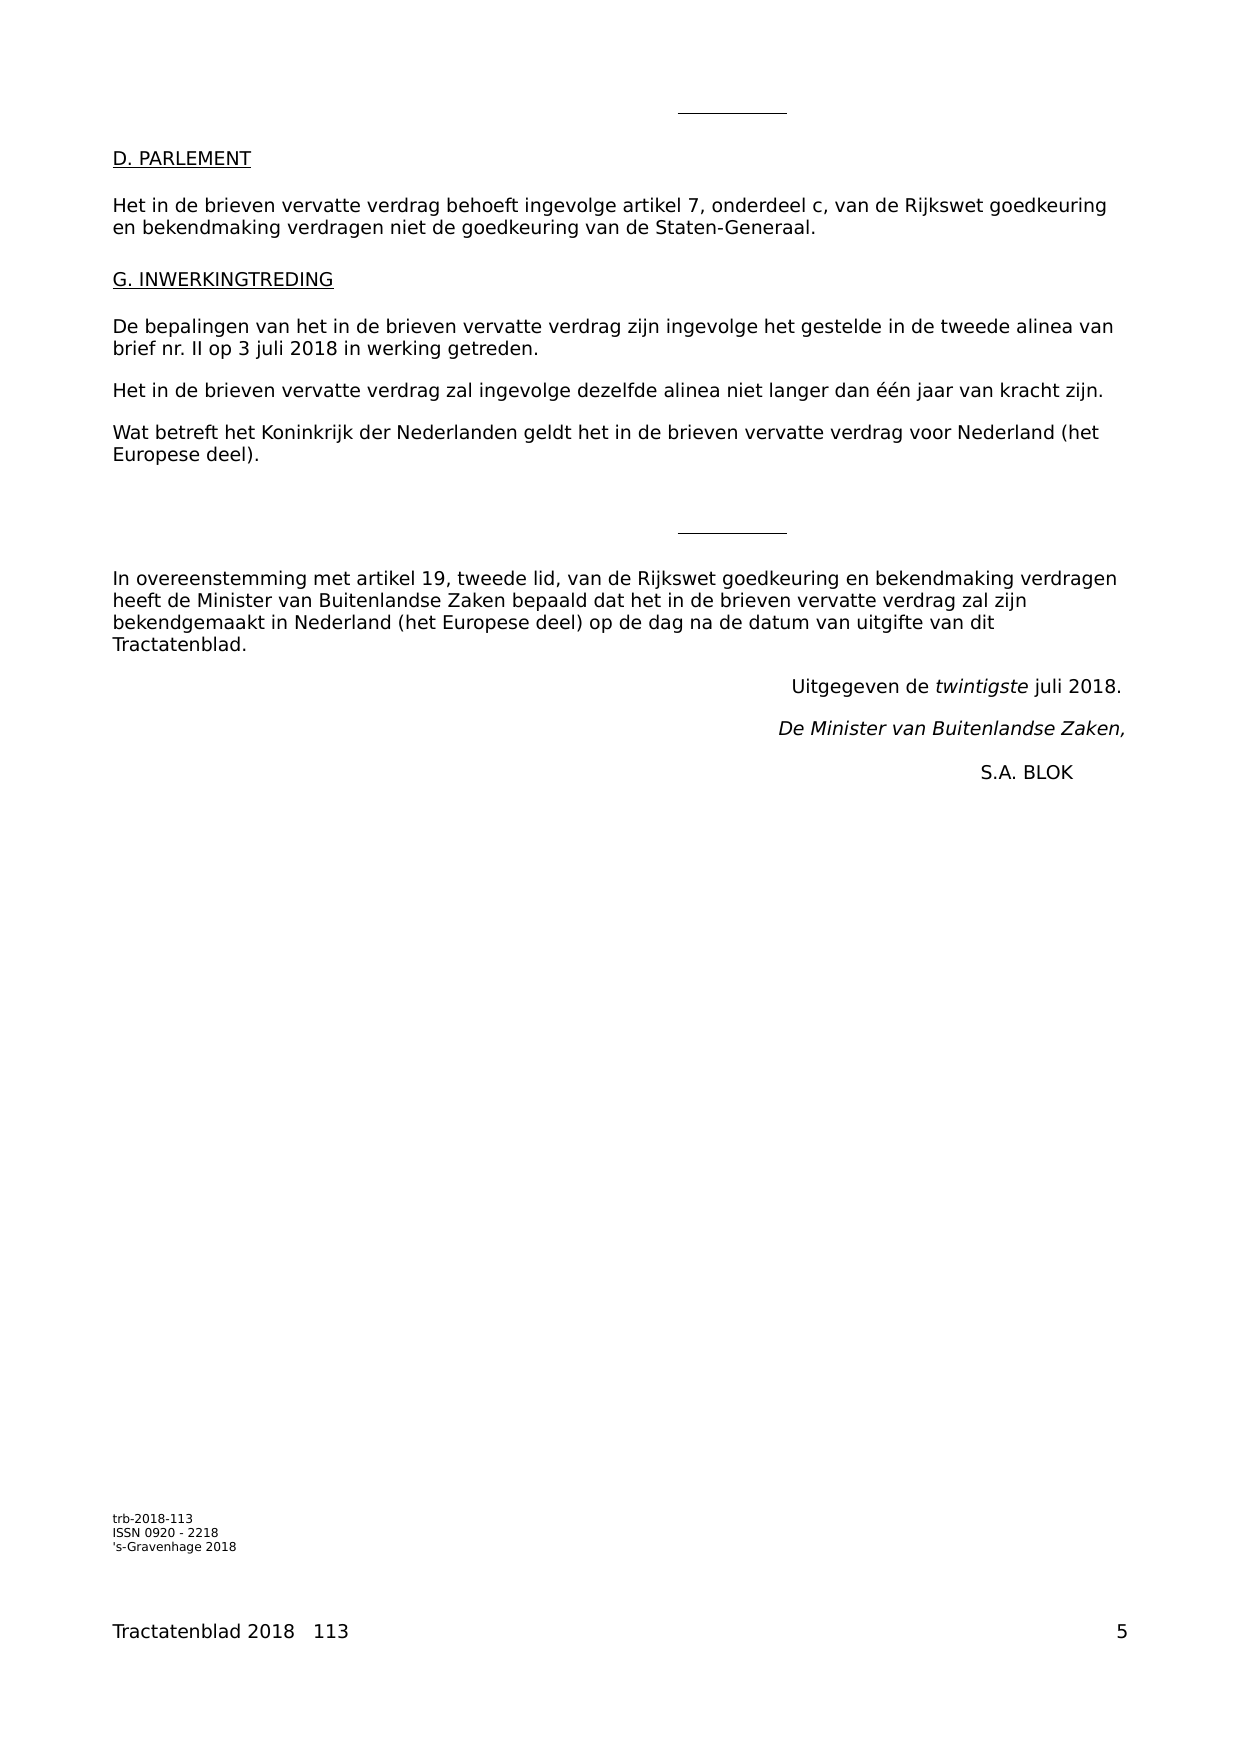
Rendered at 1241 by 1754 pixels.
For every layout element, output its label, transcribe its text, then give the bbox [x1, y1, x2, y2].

text De Minister van Buitenlandse Zaken, S.A. BLOK [112, 718, 1128, 783]
subtitle G. INWERKINGTREDING [112, 269, 1128, 291]
subtitle D. PARLEMENT [112, 148, 1128, 170]
text Het in de brieven vervatte verdrag zal ingevolge dezelfde alinea niet langer dan één jaar van kracht zijn. [112, 380, 1128, 402]
text ISSN 0920 - 2218 [112, 1526, 346, 1540]
text In overeenstemming met artikel 19, tweede lid, van de Rijkswet goedkeuring en bekendmaking verdragen heeft de Minister van Buitenlandse Zaken bepaald dat het in de brieven vervatte verdrag zal zijn bekendgemaakt in Nederland (het Europese deel) op de dag na de datum van uitgifte van dit Tractatenblad. [112, 568, 1128, 656]
text De bepalingen van het in de brieven vervatte verdrag zijn ingevolge het gestelde in de tweede alinea van brief nr. II op 3 juli 2018 in werking getreden. [112, 316, 1128, 360]
text Het in de brieven vervatte verdrag behoeft ingevolge artikel 7, onderdeel c, van de Rijkswet goedkeuring en bekendmaking verdragen niet de goedkeuring van de Staten-Generaal. [112, 195, 1128, 239]
text Wat betreft het Koninkrijk der Nederlanden geldt het in de brieven vervatte verdrag voor Nederland (het Europese deel). [112, 422, 1128, 466]
text trb-2018-113 [112, 1512, 346, 1526]
text 's-Gravenhage 2018 [112, 1540, 346, 1554]
text Uitgegeven de twintigste juli 2018. [112, 676, 1128, 698]
